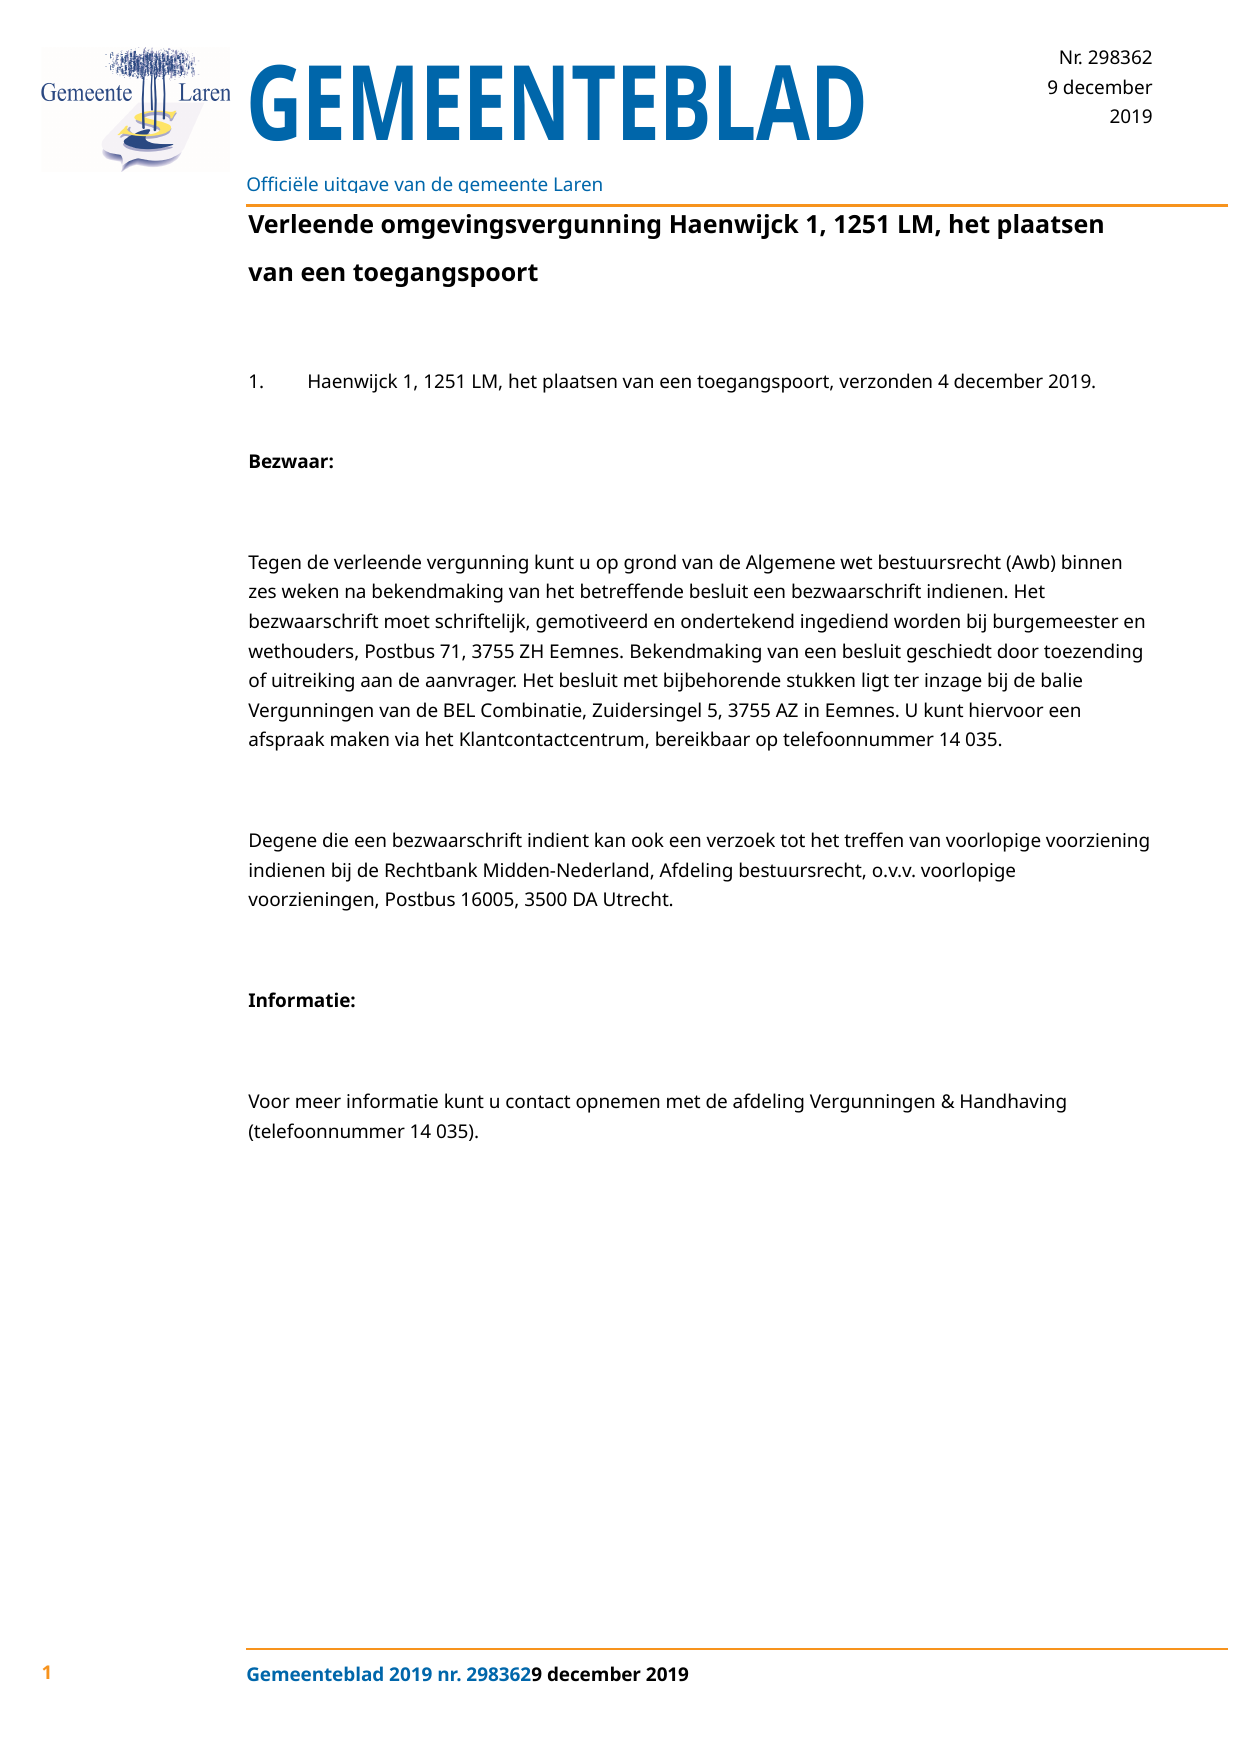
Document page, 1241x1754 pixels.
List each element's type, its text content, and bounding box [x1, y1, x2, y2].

text Voor meer informatie kunt u contact opnemen met de afdeling Vergunningen & Handhaving (telefoonnummer 14 035). [248, 1088, 1152, 1144]
text Informatie: [248, 987, 1152, 1013]
text Tegen de verleende vergunning kunt u op grond van de Algemene wet bestuursrecht (Awb) binnen zes weken na bekendmaking van het betreffende besluit een bezwaarschrift indienen. Het bezwaarschrift moet schriftelijk, gemotiveerd en ondertekend ingediend worden bij burgemeester en wethouders, Postbus 71, 3755 ZH Eemnes. Bekendmaking van een besluit geschiedt door toezending of uitreiking aan de aanvrager. Het besluit met bijbehorende stukken ligt ter inzage bij de balie Vergunningen van de BEL Combinatie, Zuidersingel 5, 3755 AZ in Eemnes. U kunt hiervoor een afspraak maken via het Klantcontactcentrum, bereikbaar op telefoonnummer 14 035. [248, 549, 1152, 752]
text Verleende omgevingsvergunning Haenwijck 1, 1251 LM, het plaatsen van een toegangspoort [248, 207, 1152, 288]
text Bezwaar: [248, 448, 1152, 474]
picture [41, 47, 231, 172]
text Degene die een bezwaarschrift indient kan ook een verzoek tot het treffen van voorlopige voorziening indienen bij de Rechtbank Midden-Nederland, Afdeling bestuursrecht, o.v.v. voorlopige voorzieningen, Postbus 16005, 3500 DA Utrecht. [248, 827, 1152, 912]
list Haenwijck 1, 1251 LM, het plaatsen van een toegangspoort, verzonden 4 december 2019. [248, 368, 1152, 394]
